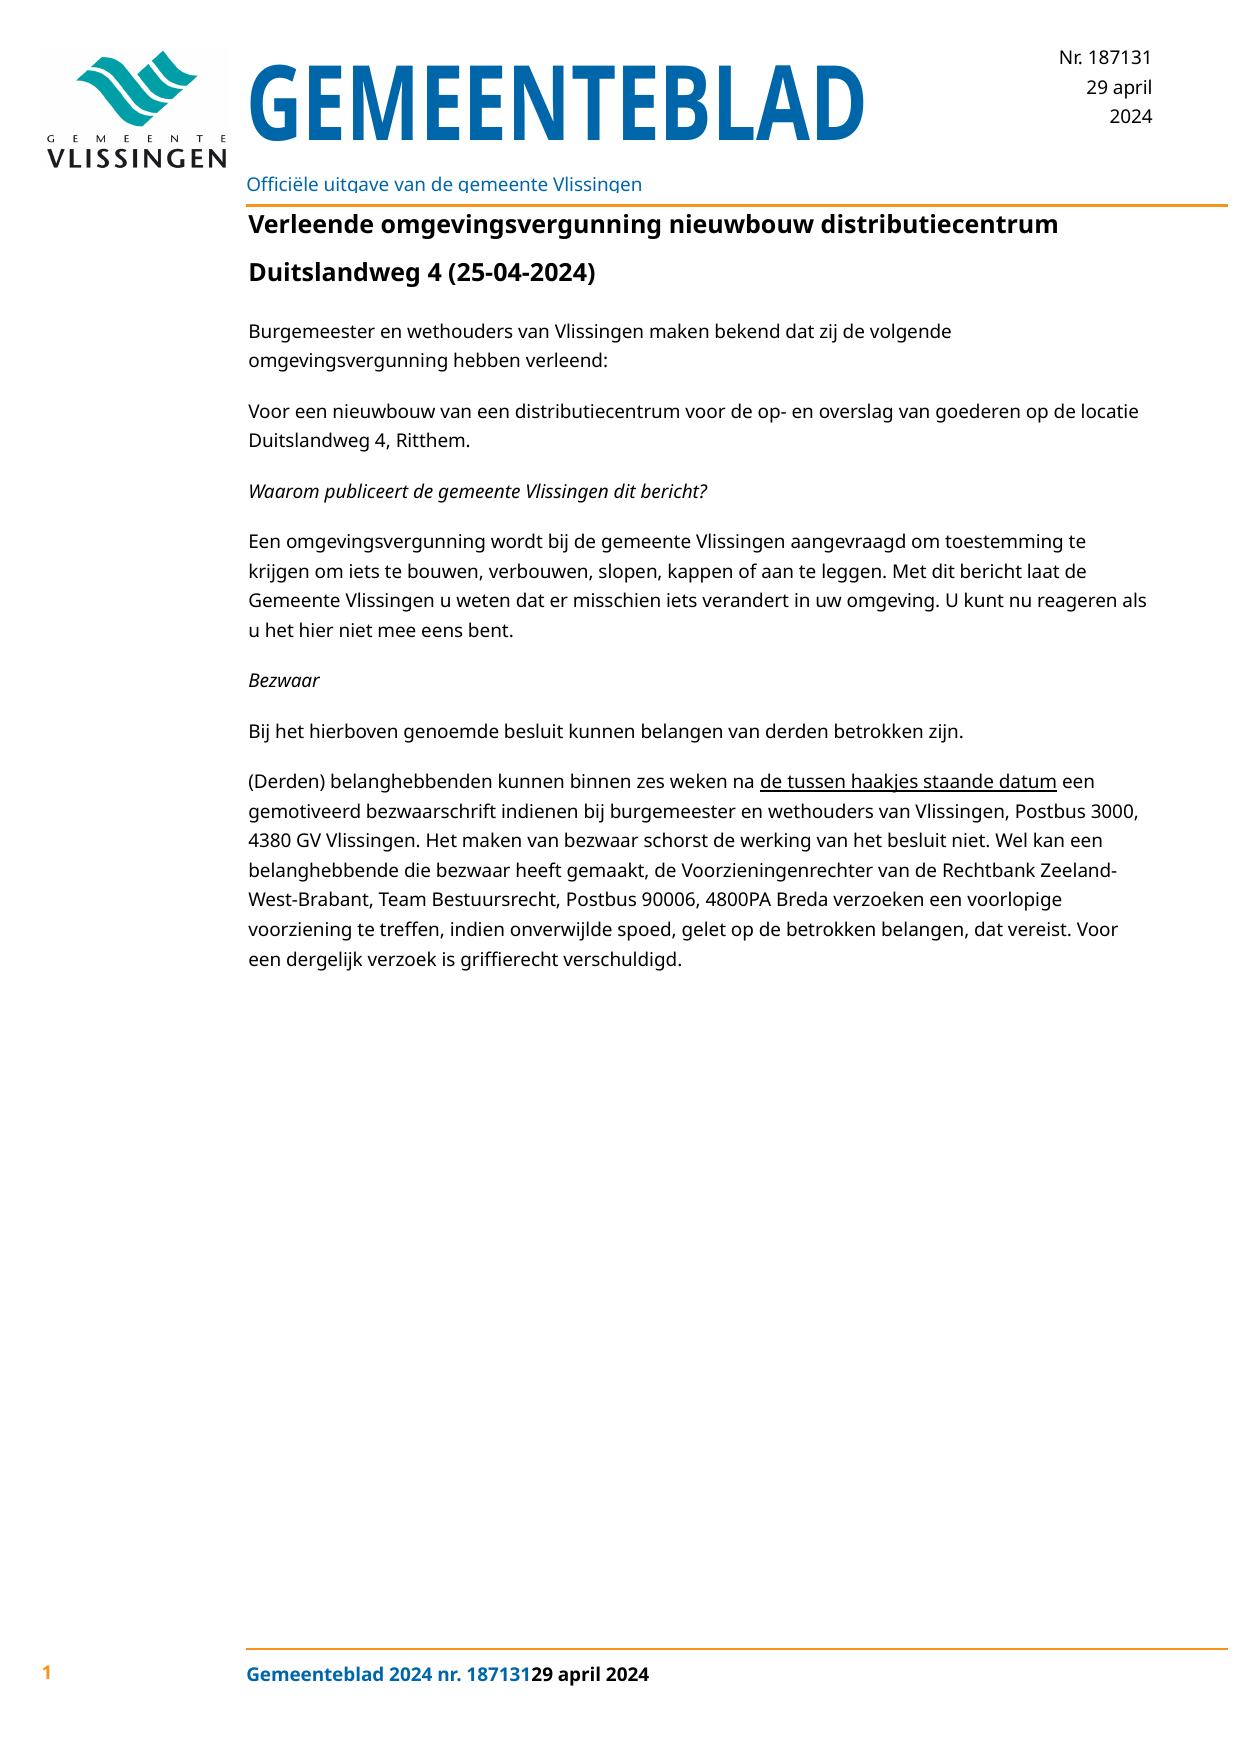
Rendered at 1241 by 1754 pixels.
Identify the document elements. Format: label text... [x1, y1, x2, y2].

text Burgemeester en wethouders van Vlissingen maken bekend dat zij de volgende omgevingsvergunning hebben verleend: [248, 318, 1152, 373]
text (Derden) belanghebbenden kunnen binnen zes weken na de tussen haakjes staande datum een gemotiveerd bezwaarschrift indienen bij burgemeester en wethouders van Vlissingen, Postbus 3000, 4380 GV Vlissingen. Het maken van bezwaar schorst de werking van het besluit niet. Wel kan een belanghebbende die bezwaar heeft gemaakt, de Voorzieningenrechter van de Rechtbank Zeeland-West-Brabant, Team Bestuursrecht, Postbus 90006, 4800PA Breda verzoeken een voorlopige voorziening te treffen, indien onverwijlde spoed, gelet op de betrokken belangen, dat vereist. Voor een dergelijk verzoek is griffierecht verschuldigd. [248, 768, 1152, 972]
text Verleende omgevingsvergunning nieuwbouw distributiecentrum Duitslandweg 4 (25-04-2024) [248, 207, 1152, 288]
text Een omgevingsvergunning wordt bij de gemeente Vlissingen aangevraagd om toestemming te krijgen om iets te bouwen, verbouwen, slopen, kappen of aan te leggen. Met dit bericht laat de Gemeente Vlissingen u weten dat er misschien iets verandert in uw omgeving. U kunt nu reageren als u het hier niet mee eens bent. [248, 528, 1152, 643]
text Waarom publiceert de gemeente Vlissingen dit bericht? [248, 478, 1152, 504]
text Bezwaar [248, 667, 1152, 693]
text Voor een nieuwbouw van een distributiecentrum voor de op- en overslag van goederen op de locatie Duitslandweg 4, Ritthem. [248, 398, 1152, 453]
text Bij het hierboven genoemde besluit kunnen belangen van derden betrokken zijn. [248, 718, 1152, 744]
picture [41, 47, 231, 172]
